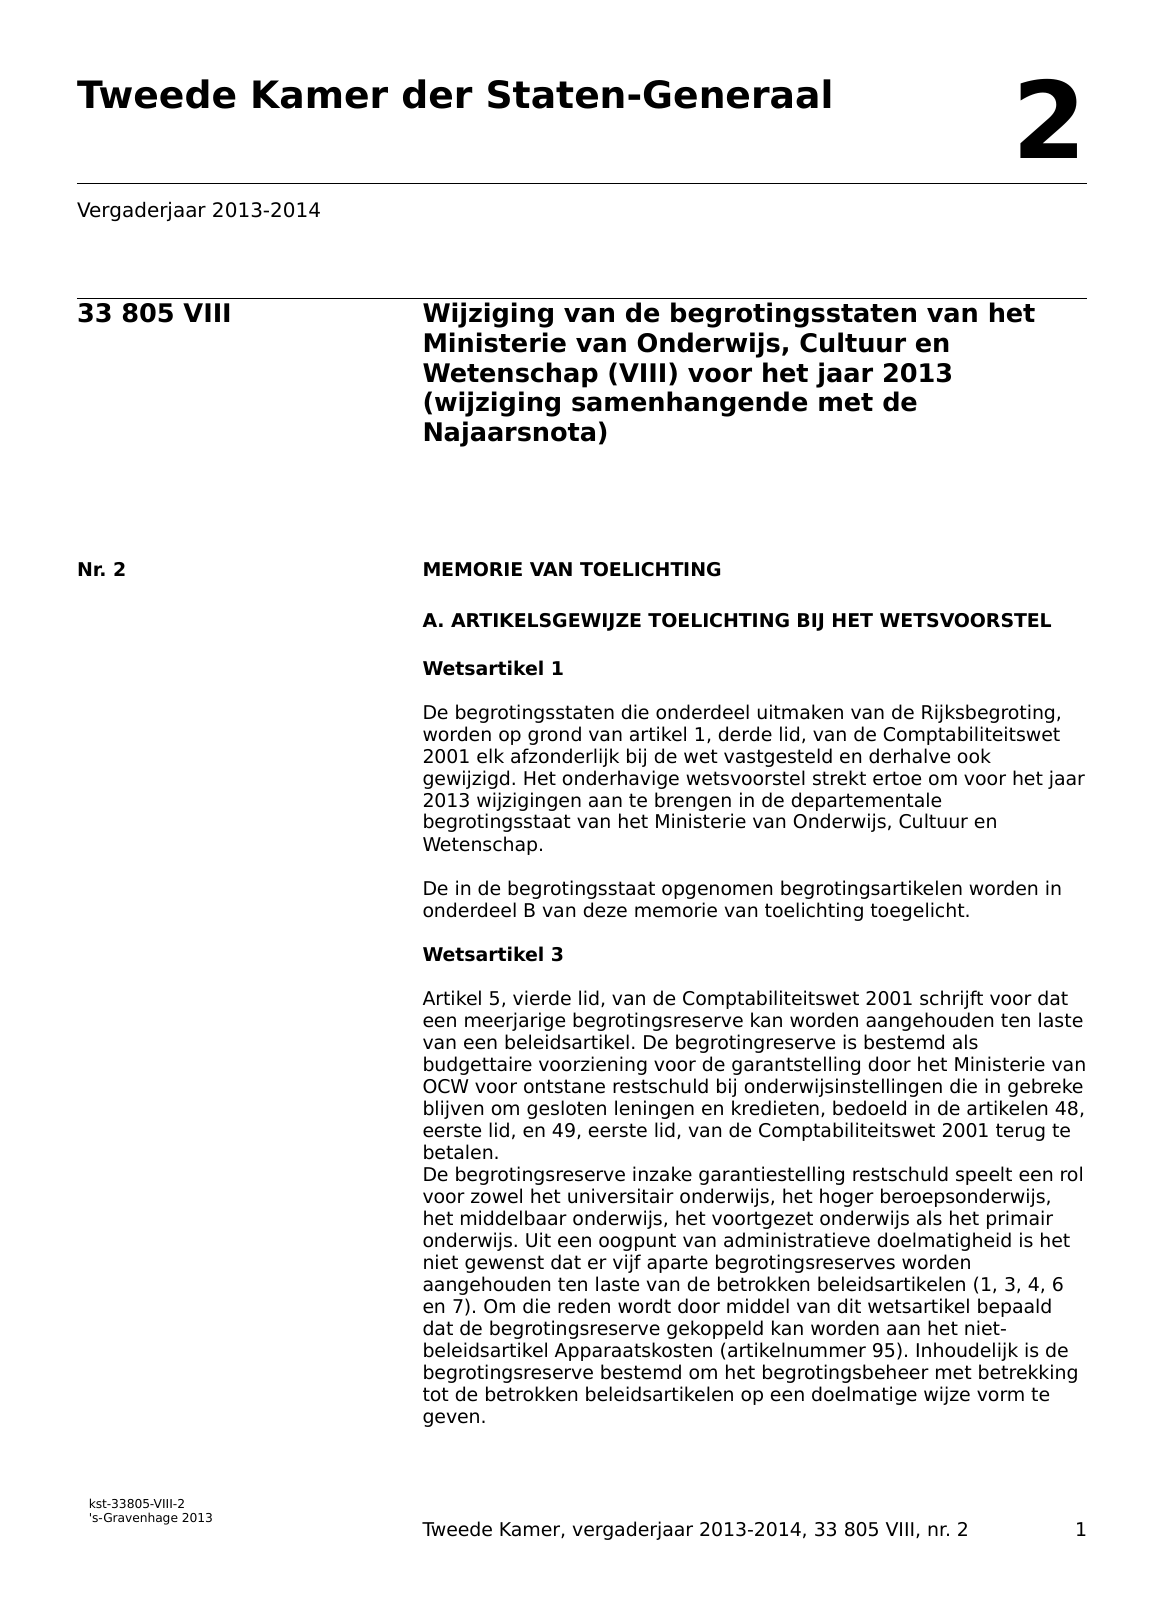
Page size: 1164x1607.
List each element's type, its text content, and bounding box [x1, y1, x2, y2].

table_header Tweede Kamer der Staten-Generaal [77, 59, 886, 183]
text De begrotingsstaten die onderdeel uitmaken van de Rijksbegroting, worden op grond van artikel 1, derde lid, van de Comptabiliteitswet 2001 elk afzonderlijk bij de wet vastgesteld en derhalve ook gewijzigd. Het onderhavige wetsvoorstel strekt ertoe om voor het jaar 2013 wijzigingen aan te brengen in de departementale begrotingsstaat van het Ministerie van Onderwijs, Cultuur en Wetenschap. [422, 702, 1087, 855]
text 's-Gravenhage 2013 [88, 1511, 323, 1525]
text De begrotingsreserve inzake garantiestelling restschuld speelt een rol voor zowel het universitair onderwijs, het hoger beroepsonderwijs, het middelbaar onderwijs, het voortgezet onderwijs als het primair onderwijs. Uit een oogpunt van administratieve doelmatigheid is het niet gewenst dat er vijf aparte begrotingsreserves worden aangehouden ten laste van de betrokken beleidsartikelen (1, 3, 4, 6 en 7). Om die reden wordt door middel van dit wetsartikel bepaald dat de begrotingsreserve gekoppeld kan worden aan het niet-beleidsartikel Apparaatskosten (artikelnummer 95). Inhoudelijk is de begrotingsreserve bestemd om het begrotingsbeheer met betrekking tot de betrokken beleidsartikelen op een doelmatige wijze vorm te geven. [422, 1164, 1087, 1427]
text De in de begrotingsstaat opgenomen begrotingsartikelen worden in onderdeel B van deze memorie van toelichting toegelicht. [422, 878, 1087, 922]
table_header 2 [886, 59, 1087, 183]
subtitle Wetsartikel 1 [422, 657, 1087, 679]
subtitle Nr. 2 MEMORIE VAN TOELICHTING [77, 558, 1087, 580]
text Artikel 5, vierde lid, van de Comptabiliteitswet 2001 schrijft voor dat een meerjarige begrotingsreserve kan worden aangehouden ten laste van een beleidsartikel. De begrotingreserve is bestemd als budgettaire voorziening voor de garantstelling door het Ministerie van OCW voor ontstane restschuld bij onderwijsinstellingen die in gebreke blijven om gesloten leningen en kredieten, bedoeld in de artikelen 48, eerste lid, en 49, eerste lid, van de Comptabiliteitswet 2001 terug te betalen. [422, 988, 1087, 1164]
text kst-33805-VIII-2 [88, 1497, 323, 1511]
table_cell Vergaderjaar 2013-2014 [77, 184, 1087, 298]
subtitle A. ARTIKELSGEWIJZE TOELICHTING BIJ HET WETSVOORSTEL [422, 610, 1087, 632]
subtitle Wetsartikel 3 [422, 944, 1087, 966]
subtitle 33 805 VIII Wijziging van de begrotingsstaten van het Ministerie van Onderwijs, Cultuur en Wetenschap (VIII) voor het jaar 2013 (wijziging samenhangende met de Najaarsnota) [77, 299, 1087, 447]
